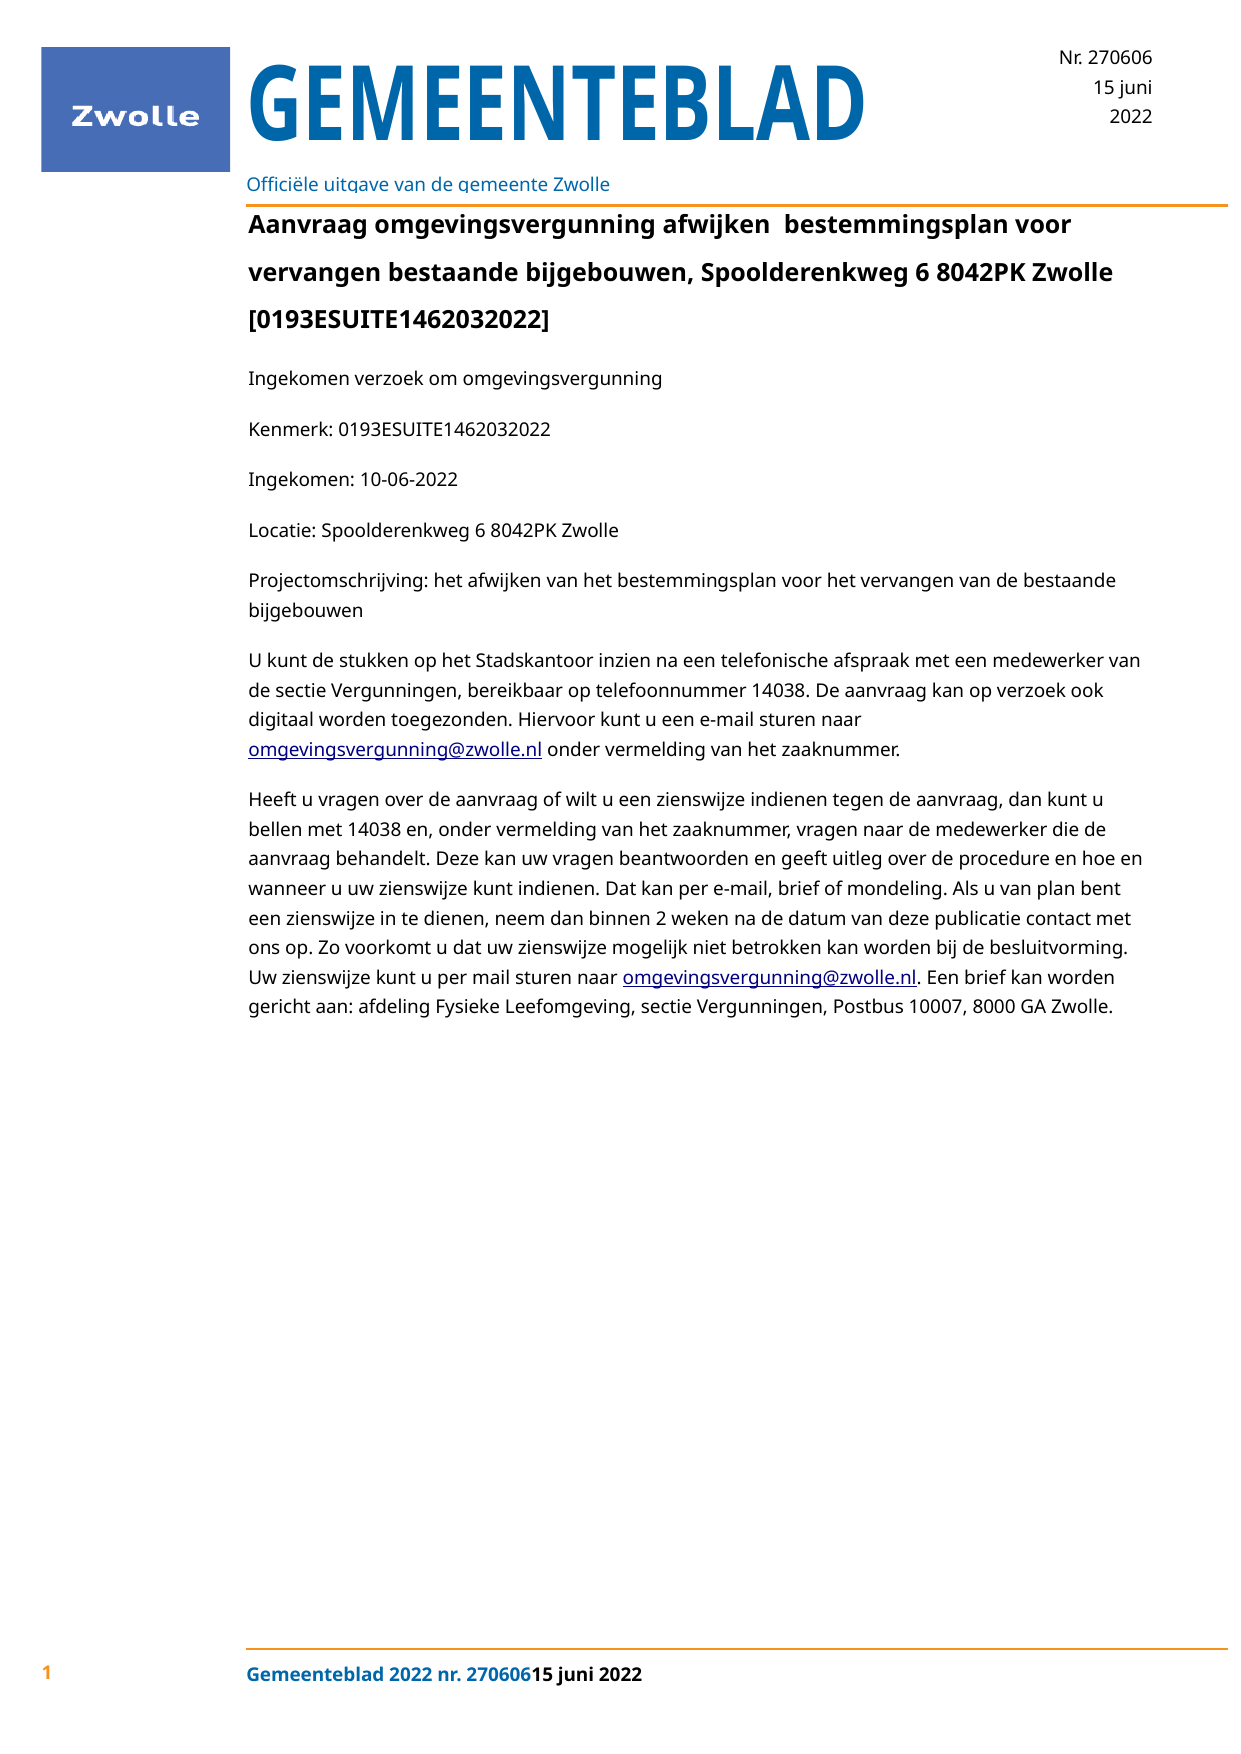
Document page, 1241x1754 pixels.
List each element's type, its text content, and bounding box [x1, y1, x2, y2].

text Locatie: Spoolderenkweg 6 8042PK Zwolle [248, 517, 1152, 542]
text Heeft u vragen over de aanvraag of wilt u een zienswijze indienen tegen de aanvraag, dan kunt u bellen met 14038 en, onder vermelding van het zaaknummer, vragen naar de medewerker die de aanvraag behandelt. Deze kan uw vragen beantwoorden en geeft uitleg over de procedure en hoe en wanneer u uw zienswijze kunt indienen. Dat kan per e-mail, brief of mondeling. Als u van plan bent een zienswijze in te dienen, neem dan binnen 2 weken na de datum van deze publicatie contact met ons op. Zo voorkomt u dat uw zienswijze mogelijk niet betrokken kan worden bij de besluitvorming. Uw zienswijze kunt u per mail sturen naar omgevingsvergunning@zwolle.nl. Een brief kan worden gericht aan: afdeling Fysieke Leefomgeving, sectie Vergunningen, Postbus 10007, 8000 GA Zwolle. [248, 786, 1152, 1019]
text Ingekomen: 10-06-2022 [248, 466, 1152, 492]
text Aanvraag omgevingsvergunning afwijken bestemmingsplan voor vervangen bestaande bijgebouwen, Spoolderenkweg 6 8042PK Zwolle [0193ESUITE1462032022] [248, 207, 1152, 336]
text Projectomschrijving: het afwijken van het bestemmingsplan voor het vervangen van de bestaande bijgebouwen [248, 567, 1152, 622]
text Ingekomen verzoek om omgevingsvergunning [248, 366, 1152, 391]
text U kunt de stukken op het Stadskantoor inzien na een telefonische afspraak met een medewerker van de sectie Vergunningen, bereikbaar op telefoonnummer 14038. De aanvraag kan op verzoek ook digitaal worden toegezonden. Hiervoor kunt u een e-mail sturen naar omgevingsvergunning@zwolle.nl onder vermelding van het zaaknummer. [248, 647, 1152, 762]
picture [41, 47, 231, 172]
text Kenmerk: 0193ESUITE1462032022 [248, 416, 1152, 442]
